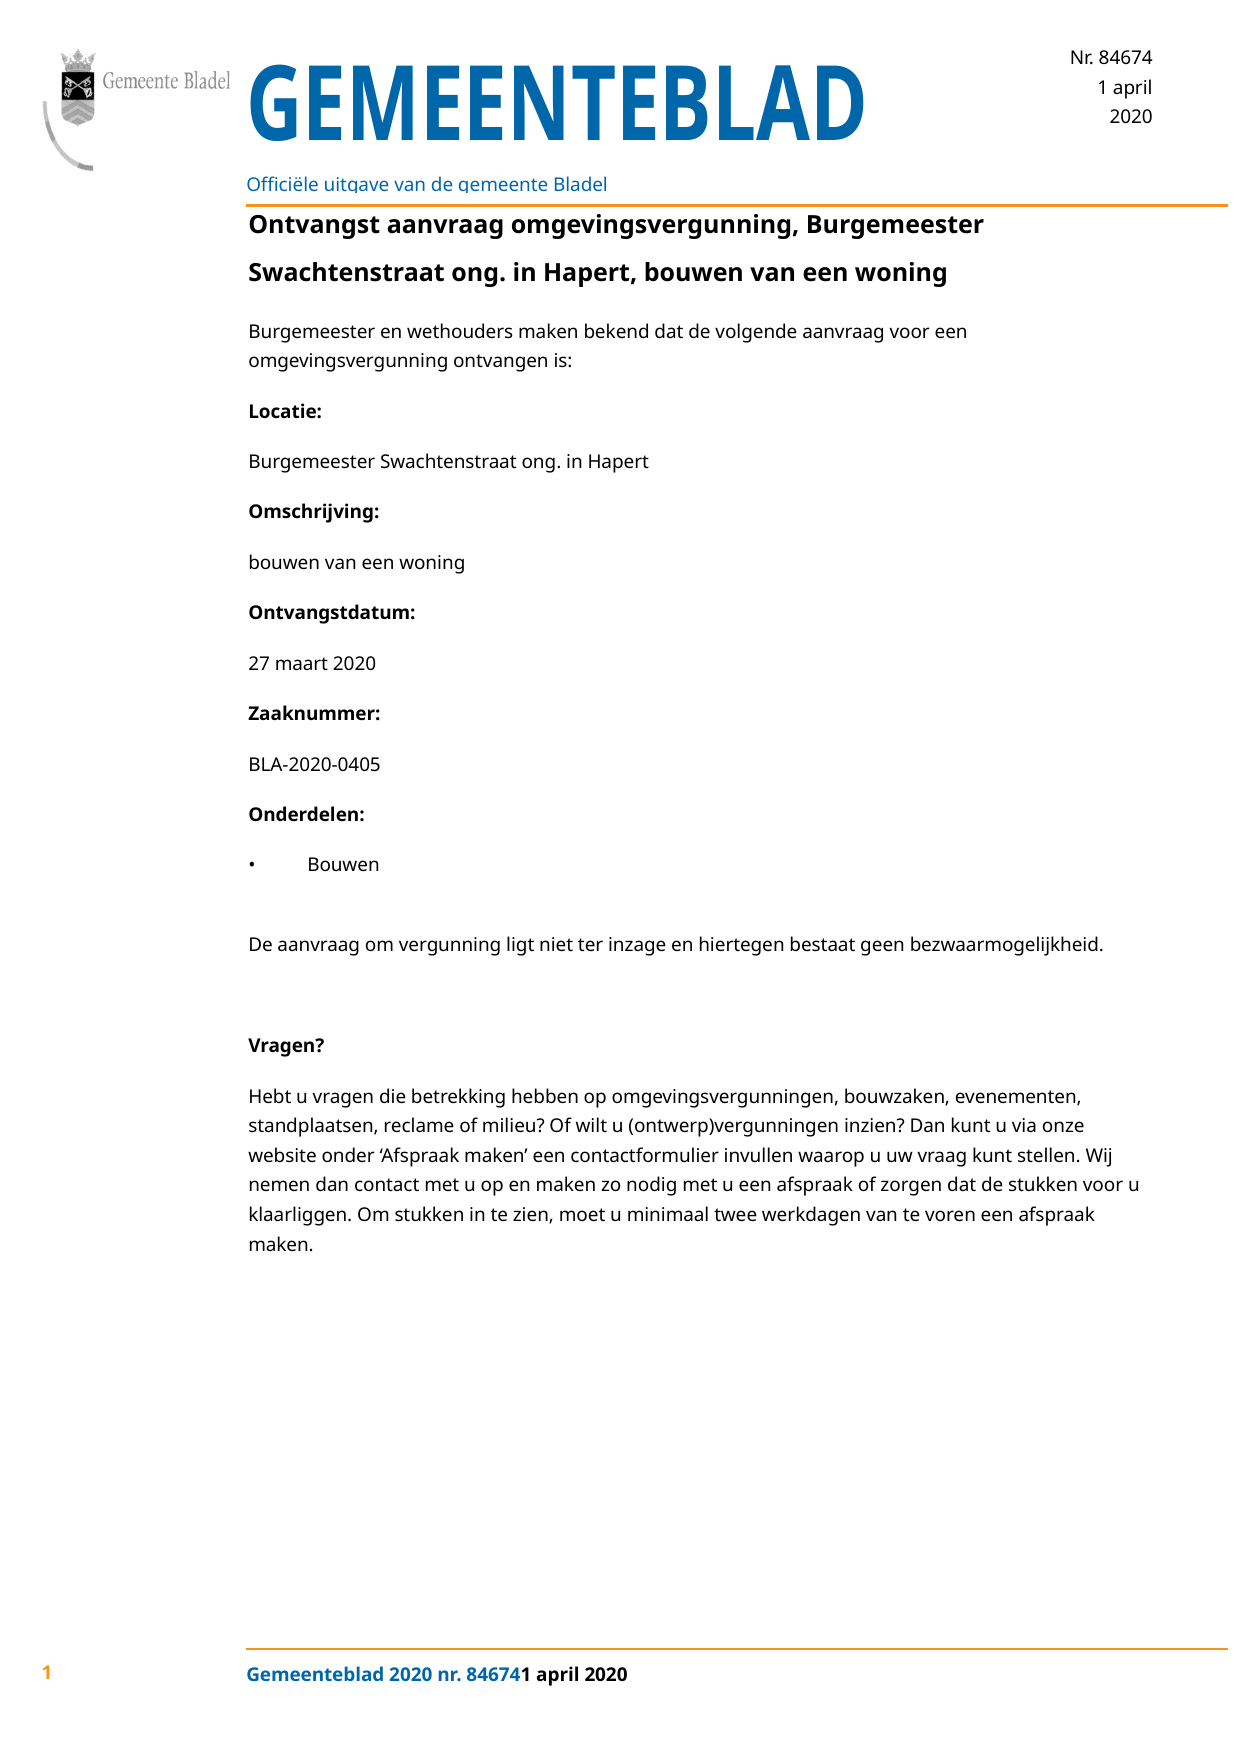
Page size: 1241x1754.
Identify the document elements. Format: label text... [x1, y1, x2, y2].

list Bouwen [248, 852, 1152, 877]
text Zaaknummer: [248, 700, 1152, 726]
text Onderdelen: [248, 801, 1152, 827]
text Locatie: [248, 398, 1152, 424]
text bouwen van een woning [248, 549, 1152, 575]
text Ontvangstdatum: [248, 599, 1152, 625]
text Hebt u vragen die betrekking hebben op omgevingsvergunningen, bouwzaken, evenementen, standplaatsen, reclame of milieu? Of wilt u (ontwerp)vergunningen inzien? Dan kunt u via onze website onder ‘Afspraak maken’ een contactformulier invullen waarop u uw vraag kunt stellen. Wij nemen dan contact met u op en maken zo nodig met u een afspraak of zorgen dat de stukken voor u klaarliggen. Om stukken in te zien, moet u minimaal twee werkdagen van te voren een afspraak maken. [248, 1083, 1152, 1257]
text Omschrijving: [248, 499, 1152, 524]
picture [41, 47, 231, 172]
text 27 maart 2020 [248, 650, 1152, 676]
text Vragen? [248, 1032, 1152, 1058]
text De aanvraag om vergunning ligt niet ter inzage en hiertegen bestaat geen bezwaarmogelijkheid. [248, 932, 1152, 957]
text Burgemeester Swachtenstraat ong. in Hapert [248, 448, 1152, 474]
text BLA-2020-0405 [248, 751, 1152, 777]
text Burgemeester en wethouders maken bekend dat de volgende aanvraag voor een omgevingsvergunning ontvangen is: [248, 318, 1152, 373]
text Ontvangst aanvraag omgevingsvergunning, Burgemeester Swachtenstraat ong. in Hapert, bouwen van een woning [248, 207, 1152, 288]
